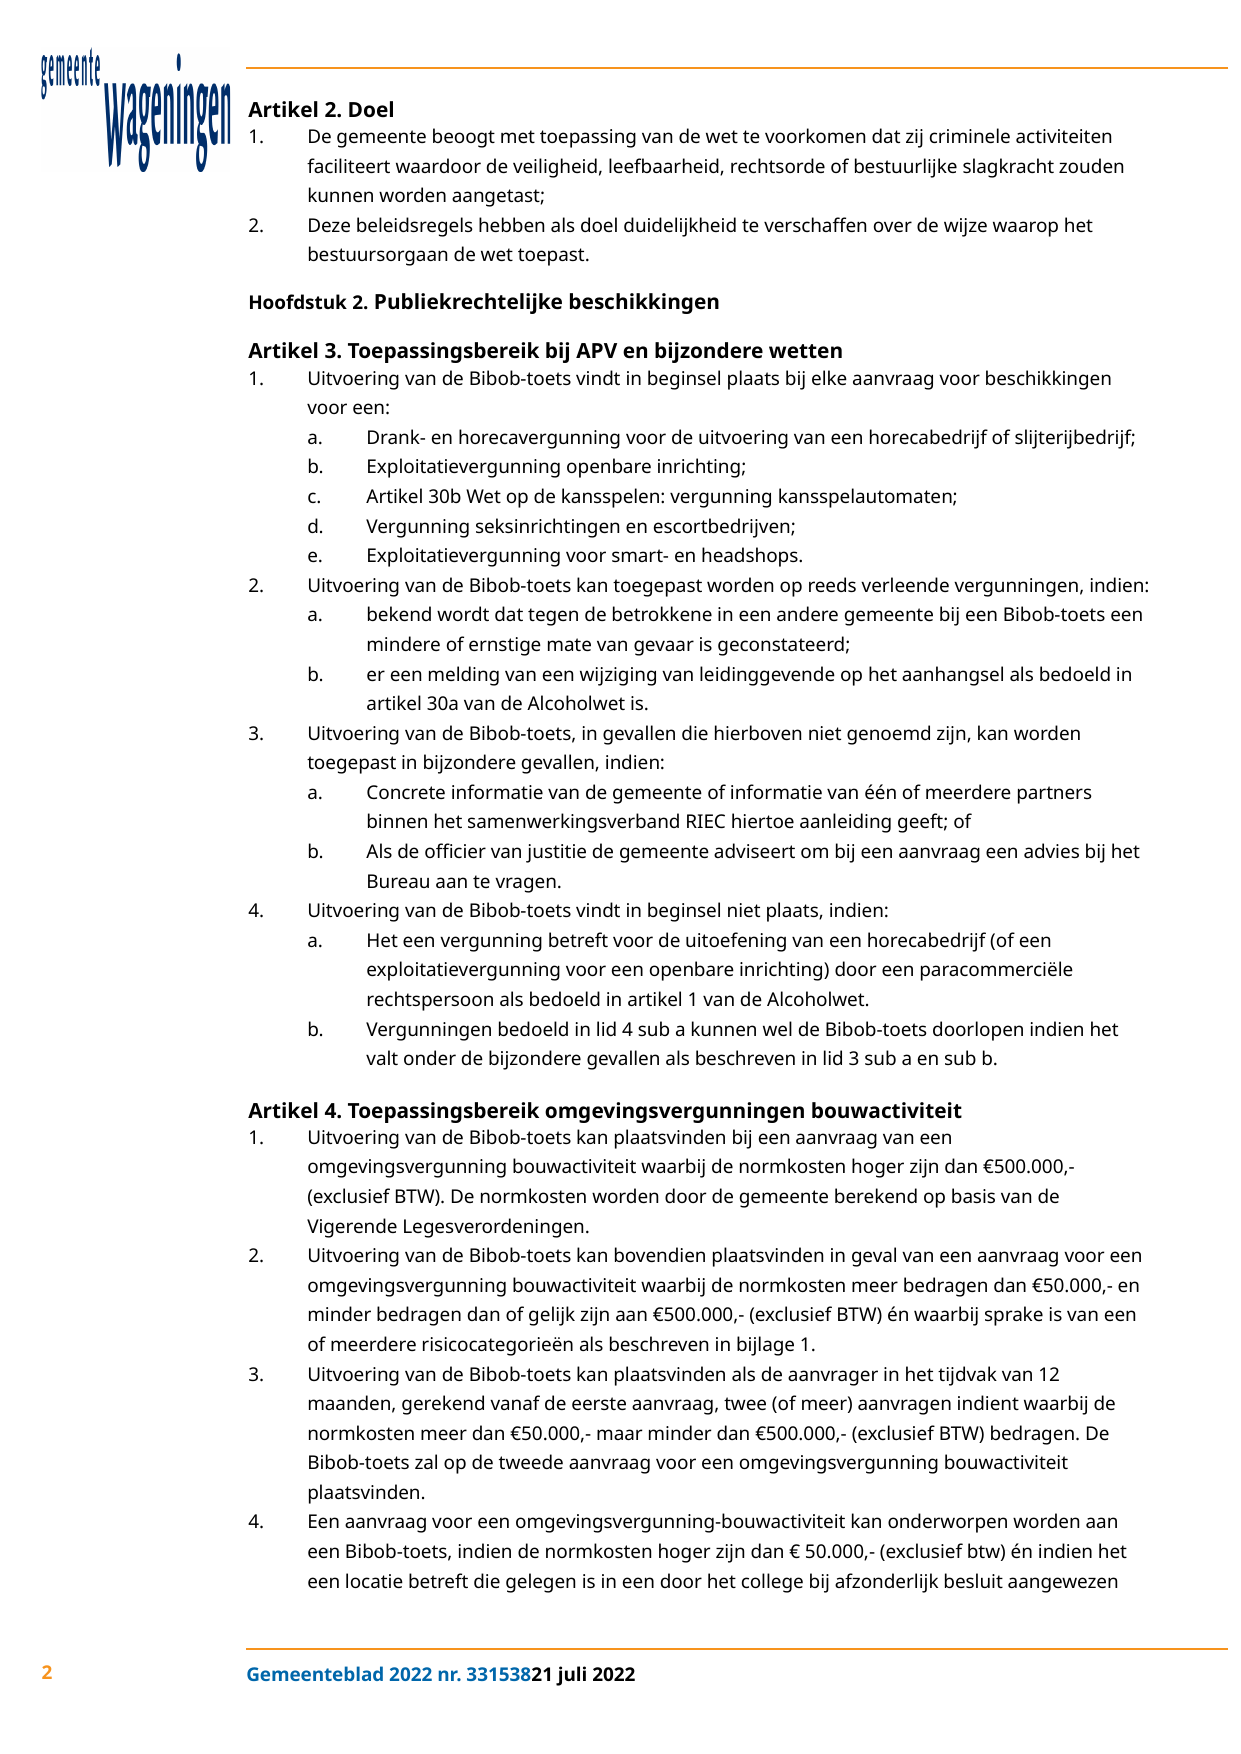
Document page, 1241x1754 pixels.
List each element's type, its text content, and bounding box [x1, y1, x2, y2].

text Artikel 2. Doel [248, 95, 1152, 123]
text Artikel 4. Toepassingsbereik omgevingsvergunningen bouwactiviteit [248, 1096, 1152, 1124]
text Hoofdstuk 2. Publiekrechtelijke beschikkingen [248, 287, 1152, 316]
list Exploitatievergunning openbare inrichting; [307, 454, 1152, 479]
list Uitvoering van de Bibob-toets kan bovendien plaatsvinden in geval van een aanvraag voor een omgevingsvergunning bouwactiviteit waarbij de normkosten meer bedragen dan €50.000,- en minder bedragen dan of gelijk zijn aan €500.000,- (exclusief BTW) én waarbij sprake is van een of meerdere risicocategorieën als beschreven in bijlage 1. [248, 1242, 1152, 1357]
list Artikel 30b Wet op de kansspelen: vergunning kansspelautomaten; [307, 483, 1152, 509]
list Uitvoering van de Bibob-toets vindt in beginsel niet plaats, indien: [248, 897, 1152, 923]
list Vergunningen bedoeld in lid 4 sub a kunnen wel de Bibob-toets doorlopen indien het valt onder de bijzondere gevallen als beschreven in lid 3 sub a en sub b. [307, 1016, 1152, 1071]
list Concrete informatie van de gemeente of informatie van één of meerdere partners binnen het samenwerkingsverband RIEC hiertoe aanleiding geeft; of [307, 779, 1152, 834]
list Vergunning seksinrichtingen en escortbedrijven; [307, 513, 1152, 538]
list Uitvoering van de Bibob-toets, in gevallen die hierboven niet genoemd zijn, kan worden toegepast in bijzondere gevallen, indien: [248, 720, 1152, 775]
list Uitvoering van de Bibob-toets kan toegepast worden op reeds verleende vergunningen, indien: [248, 572, 1152, 598]
list Uitvoering van de Bibob-toets kan plaatsvinden als de aanvrager in het tijdvak van 12 maanden, gerekend vanaf de eerste aanvraag, twee (of meer) aanvragen indient waarbij de normkosten meer dan €50.000,- maar minder dan €500.000,- (exclusief BTW) bedragen. De Bibob-toets zal op de tweede aanvraag voor een omgevingsvergunning bouwactiviteit plaatsvinden. [248, 1361, 1152, 1505]
list er een melding van een wijziging van leidinggevende op het aanhangsel als bedoeld in artikel 30a van de Alcoholwet is. [307, 661, 1152, 716]
list Deze beleidsregels hebben als doel duidelijkheid te verschaffen over de wijze waarop het bestuursorgaan de wet toepast. [248, 212, 1152, 267]
list Uitvoering van de Bibob-toets vindt in beginsel plaats bij elke aanvraag voor beschikkingen voor een: [248, 365, 1152, 420]
list Als de officier van justitie de gemeente adviseert om bij een aanvraag een advies bij het Bureau aan te vragen. [307, 838, 1152, 893]
list bekend wordt dat tegen de betrokkene in een andere gemeente bij een Bibob-toets een mindere of ernstige mate van gevaar is geconstateerd; [307, 602, 1152, 657]
list Exploitatievergunning voor smart- en headshops. [307, 542, 1152, 568]
list Uitvoering van de Bibob-toets kan plaatsvinden bij een aanvraag van een omgevingsvergunning bouwactiviteit waarbij de normkosten hoger zijn dan €500.000,- (exclusief BTW). De normkosten worden door de gemeente berekend op basis van de Vigerende Legesverordeningen. [248, 1124, 1152, 1239]
list De gemeente beoogt met toepassing van de wet te voorkomen dat zij criminele activiteiten faciliteert waardoor de veiligheid, leefbaarheid, rechtsorde of bestuurlijke slagkracht zouden kunnen worden aangetast; [248, 123, 1152, 208]
list Het een vergunning betreft voor de uitoefening van een horecabedrijf (of een exploitatievergunning voor een openbare inrichting) door een paracommerciële rechtspersoon als bedoeld in artikel 1 van de Alcoholwet. [307, 927, 1152, 1012]
list Drank- en horecavergunning voor de uitvoering van een horecabedrijf of slijterijbedrijf; [307, 424, 1152, 450]
picture [41, 47, 231, 172]
text Artikel 3. Toepassingsbereik bij APV en bijzondere wetten [248, 336, 1152, 365]
list Een aanvraag voor een omgevingsvergunning-bouwactiviteit kan onderworpen worden aan een Bibob-toets, indien de normkosten hoger zijn dan € 50.000,- (exclusief btw) én indien het een locatie betreft die gelegen is in een door het college bij afzonderlijk besluit aangewezen [248, 1509, 1152, 1594]
